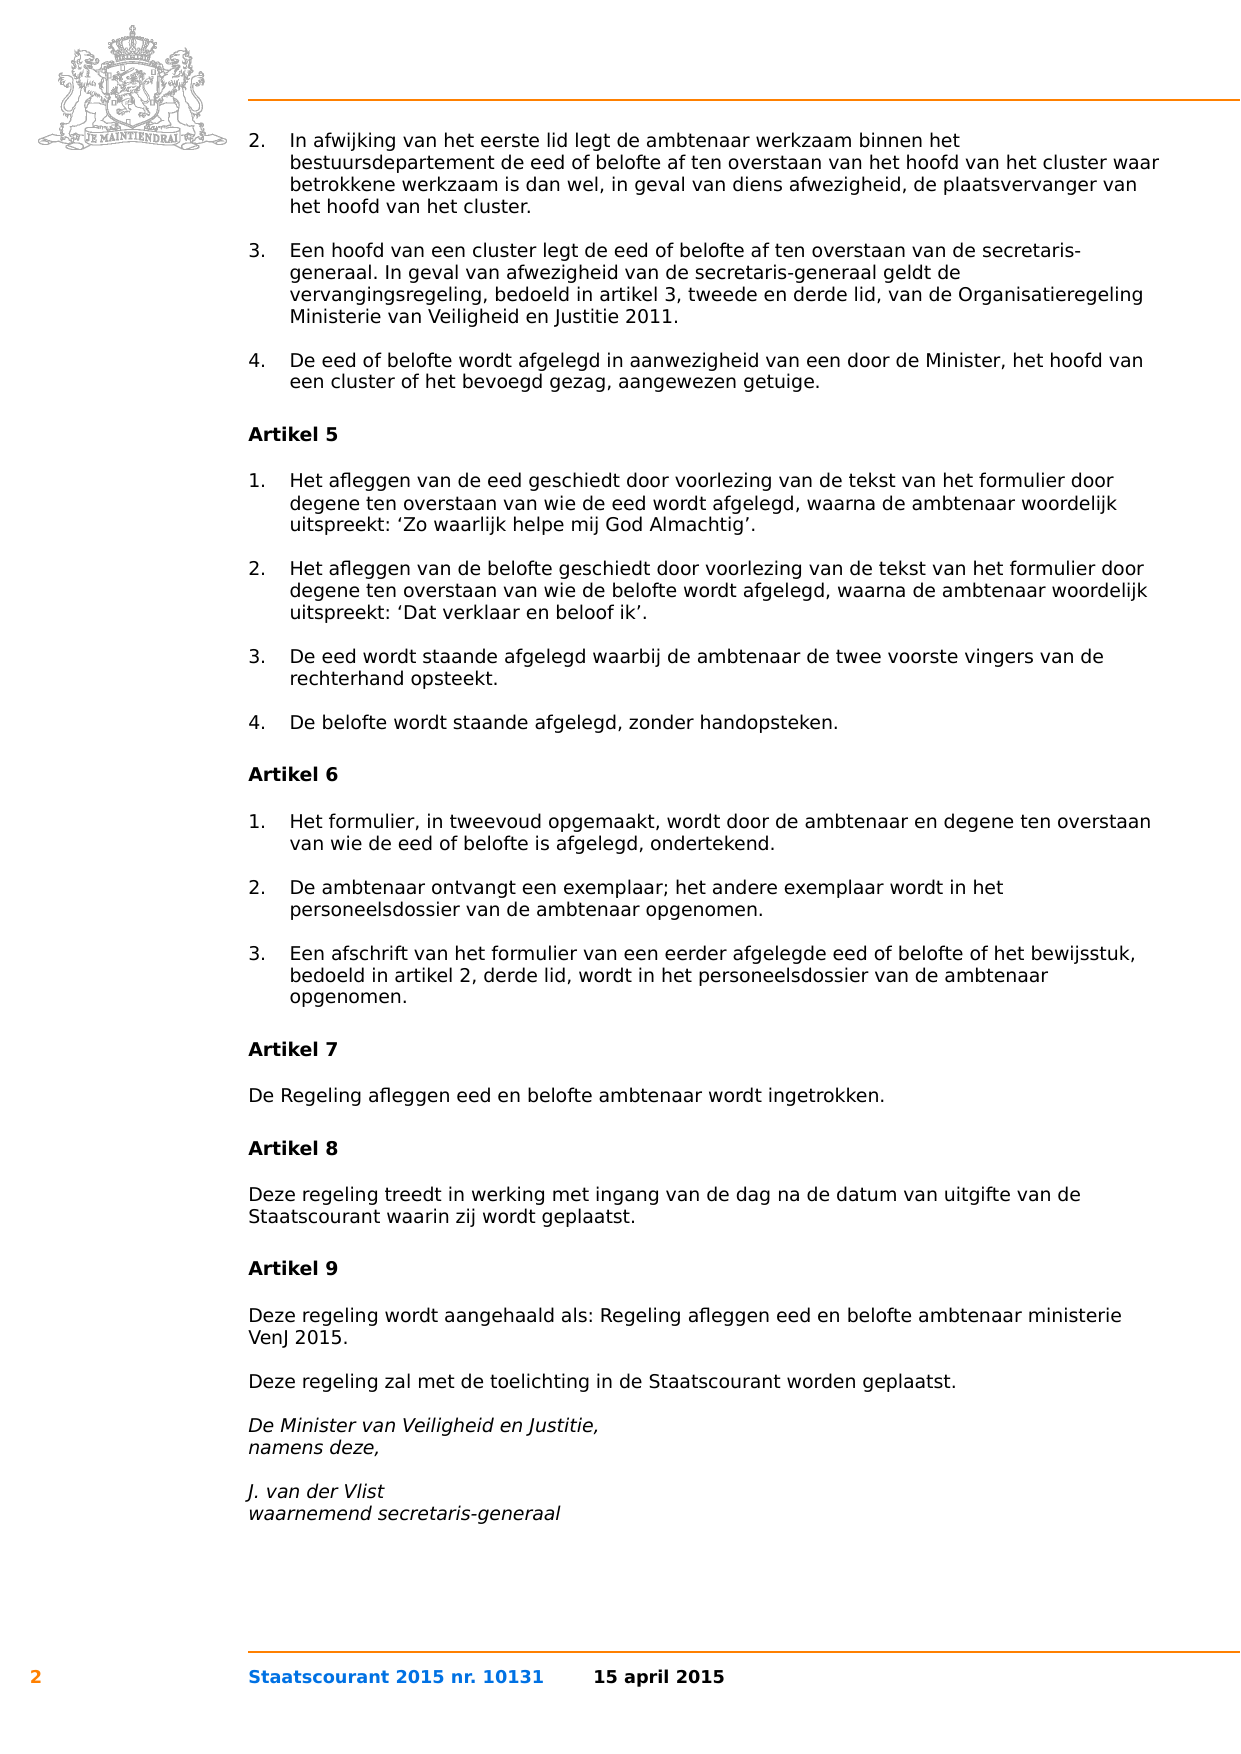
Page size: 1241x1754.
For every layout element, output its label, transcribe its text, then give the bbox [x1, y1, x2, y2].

text 3. Een afschrift van het formulier van een eerder afgelegde eed of belofte of het bewijsstuk, bedoeld in artikel 2, derde lid, wordt in het personeelsdossier van de ambtenaar opgenomen. [248, 942, 1163, 1008]
subtitle Artikel 9 [248, 1258, 1163, 1280]
text 1. Het formulier, in tweevoud opgemaakt, wordt door de ambtenaar en degene ten overstaan van wie de eed of belofte is afgelegd, ondertekend. [248, 811, 1163, 855]
text 3. De eed wordt staande afgelegd waarbij de ambtenaar de twee voorste vingers van de rechterhand opsteekt. [248, 646, 1163, 690]
text Deze regeling treedt in werking met ingang van de dag na de datum van uitgifte van de Staatscourant waarin zij wordt geplaatst. [248, 1184, 1163, 1228]
text De Minister van Veiligheid en Justitie, namens deze, J. van der Vlist waarnemend secretaris-generaal [248, 1415, 1163, 1525]
subtitle Artikel 7 [248, 1038, 1163, 1060]
text 2. De ambtenaar ontvangt een exemplaar; het andere exemplaar wordt in het personeelsdossier van de ambtenaar opgenomen. [248, 877, 1163, 921]
text De Regeling afleggen eed en belofte ambtenaar wordt ingetrokken. [248, 1085, 1163, 1107]
text 2. Het afleggen van de belofte geschiedt door voorlezing van de tekst van het formulier door degene ten overstaan van wie de belofte wordt afgelegd, waarna de ambtenaar woordelijk uitspreekt: ‘Dat verklaar en beloof ik’. [248, 558, 1163, 624]
text 4. De belofte wordt staande afgelegd, zonder handopsteken. [248, 712, 1163, 734]
picture [38, 25, 227, 150]
text 1. Het afleggen van de eed geschiedt door voorlezing van de tekst van het formulier door degene ten overstaan van wie de eed wordt afgelegd, waarna de ambtenaar woordelijk uitspreekt: ‘Zo waarlijk helpe mij God Almachtig’. [248, 470, 1163, 536]
text Deze regeling wordt aangehaald als: Regeling afleggen eed en belofte ambtenaar ministerie VenJ 2015. [248, 1305, 1163, 1349]
text 3. Een hoofd van een cluster legt de eed of belofte af ten overstaan van de secretaris-generaal. In geval van afwezigheid van de secretaris-generaal geldt de vervangingsregeling, bedoeld in artikel 3, tweede en derde lid, van de Organisatieregeling Ministerie van Veiligheid en Justitie 2011. [248, 240, 1163, 328]
subtitle Artikel 6 [248, 764, 1163, 786]
text 2. In afwijking van het eerste lid legt de ambtenaar werkzaam binnen het bestuursdepartement de eed of belofte af ten overstaan van het hoofd van het cluster waar betrokkene werkzaam is dan wel, in geval van diens afwezigheid, de plaatsvervanger van het hoofd van het cluster. [248, 130, 1163, 218]
subtitle Artikel 8 [248, 1137, 1163, 1159]
text 4. De eed of belofte wordt afgelegd in aanwezigheid van een door de Minister, het hoofd van een cluster of het bevoegd gezag, aangewezen getuige. [248, 349, 1163, 393]
text Deze regeling zal met de toelichting in de Staatscourant worden geplaatst. [248, 1371, 1163, 1393]
subtitle Artikel 5 [248, 423, 1163, 445]
